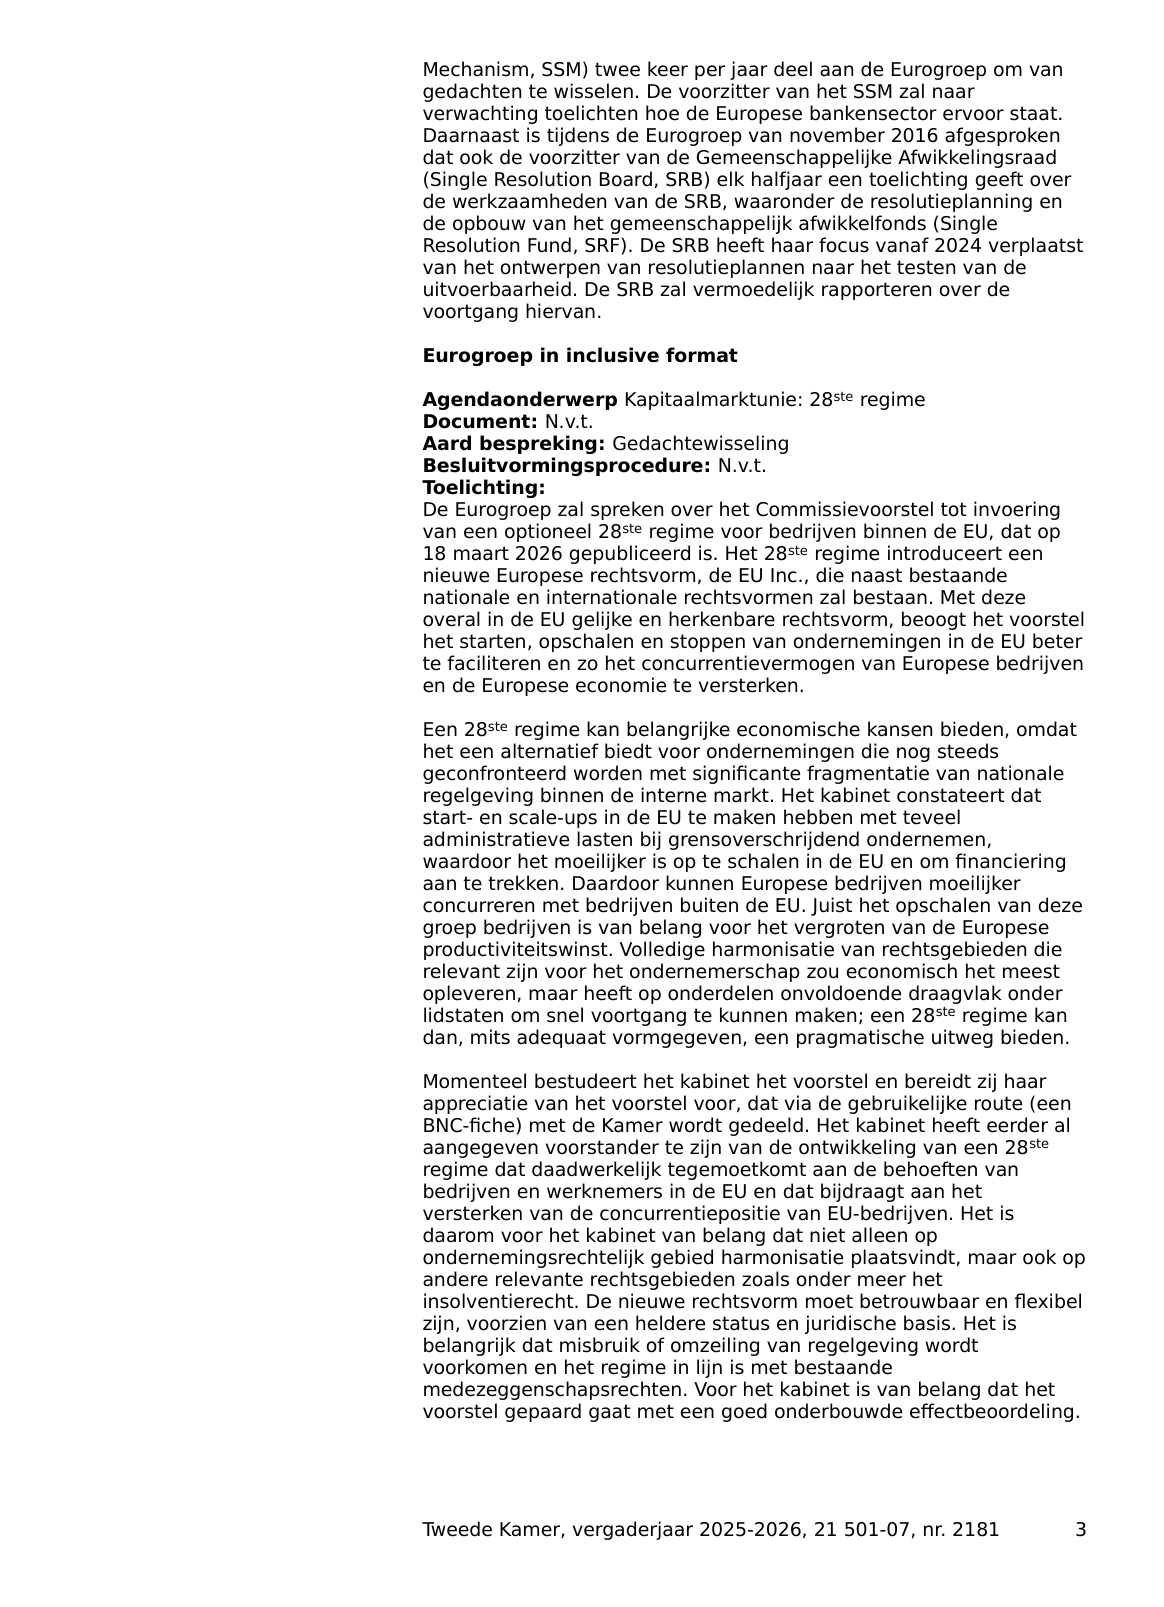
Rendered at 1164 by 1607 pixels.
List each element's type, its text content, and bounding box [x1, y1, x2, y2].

text Een 28ste regime kan belangrijke economische kansen bieden, omdat het een alternatief biedt voor ondernemingen die nog steeds geconfronteerd worden met significante fragmentatie van nationale regelgeving binnen de interne markt. Het kabinet constateert dat start- en scale-ups in de EU te maken hebben met teveel administratieve lasten bij grensoverschrijdend ondernemen, waardoor het moeilijker is op te schalen in de EU en om financiering aan te trekken. Daardoor kunnen Europese bedrijven moeilijker concurreren met bedrijven buiten de EU. Juist het opschalen van deze groep bedrijven is van belang voor het vergroten van de Europese productiviteitswinst. Volledige harmonisatie van rechtsgebieden die relevant zijn voor het ondernemerschap zou economisch het meest opleveren, maar heeft op onderdelen onvoldoende draagvlak onder lidstaten om snel voortgang te kunnen maken; een 28ste regime kan dan, mits adequaat vormgegeven, een pragmatische uitweg bieden. [422, 719, 1087, 1049]
subtitle Eurogroep in inclusive format [422, 345, 1087, 367]
text Mechanism, SSM) twee keer per jaar deel aan de Eurogroep om van gedachten te wisselen. De voorzitter van het SSM zal naar verwachting toelichten hoe de Europese bankensector ervoor staat. [422, 59, 1087, 125]
text Document: N.v.t. [422, 411, 1087, 433]
text Momenteel bestudeert het kabinet het voorstel en bereidt zij haar appreciatie van het voorstel voor, dat via de gebruikelijke route (een BNC-fiche) met de Kamer wordt gedeeld. Het kabinet heeft eerder al aangegeven voorstander te zijn van de ontwikkeling van een 28ste regime dat daadwerkelijk tegemoetkomt aan de behoeften van bedrijven en werknemers in de EU en dat bijdraagt aan het versterken van de concurrentiepositie van EU-bedrijven. Het is daarom voor het kabinet van belang dat niet alleen op ondernemingsrechtelijk gebied harmonisatie plaatsvindt, maar ook op andere relevante rechtsgebieden zoals onder meer het insolventierecht. De nieuwe rechtsvorm moet betrouwbaar en flexibel zijn, voorzien van een heldere status en juridische basis. Het is belangrijk dat misbruik of omzeiling van regelgeving wordt voorkomen en het regime in lijn is met bestaande medezeggenschapsrechten. Voor het kabinet is van belang dat het voorstel gepaard gaat met een goed onderbouwde effectbeoordeling. [422, 1071, 1087, 1423]
text Besluitvormingsprocedure: N.v.t. [422, 455, 1087, 477]
text Toelichting: [422, 477, 1087, 499]
text Aard bespreking: Gedachtewisseling [422, 433, 1087, 455]
text De Eurogroep zal spreken over het Commissievoorstel tot invoering van een optioneel 28ste regime voor bedrijven binnen de EU, dat op 18 maart 2026 gepubliceerd is. Het 28ste regime introduceert een nieuwe Europese rechtsvorm, de EU Inc., die naast bestaande nationale en internationale rechtsvormen zal bestaan. Met deze overal in de EU gelijke en herkenbare rechtsvorm, beoogt het voorstel het starten, opschalen en stoppen van ondernemingen in de EU beter te faciliteren en zo het concurrentievermogen van Europese bedrijven en de Europese economie te versterken. [422, 499, 1087, 697]
text Agendaonderwerp Kapitaalmarktunie: 28ste regime [422, 389, 1087, 411]
text Daarnaast is tijdens de Eurogroep van november 2016 afgesproken dat ook de voorzitter van de Gemeenschappelijke Afwikkelingsraad (Single Resolution Board, SRB) elk halfjaar een toelichting geeft over de werkzaamheden van de SRB, waaronder de resolutieplanning en de opbouw van het gemeenschappelijk afwikkelfonds (Single Resolution Fund, SRF). De SRB heeft haar focus vanaf 2024 verplaatst van het ontwerpen van resolutieplannen naar het testen van de uitvoerbaarheid. De SRB zal vermoedelijk rapporteren over de voortgang hiervan. [422, 125, 1087, 323]
